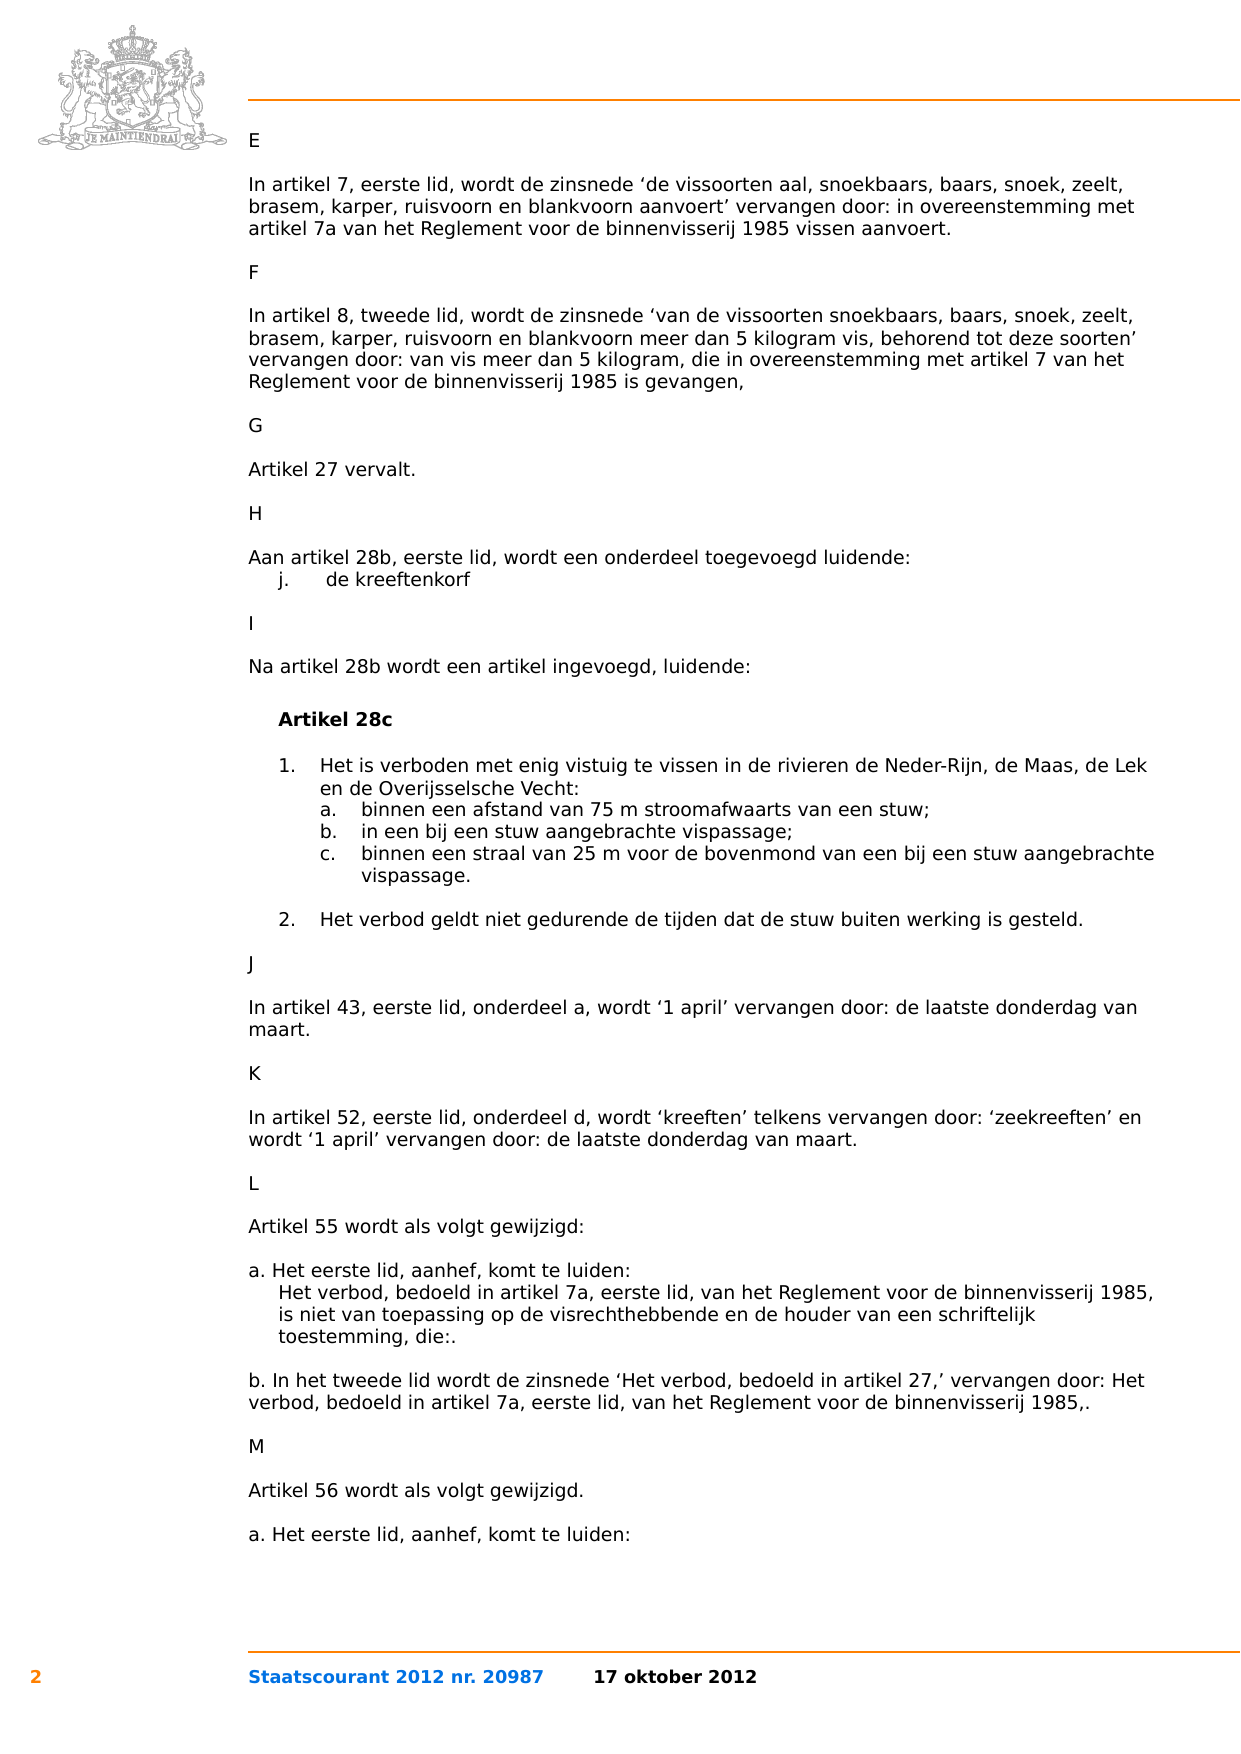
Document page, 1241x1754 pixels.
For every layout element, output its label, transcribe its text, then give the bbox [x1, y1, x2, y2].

text c. binnen een straal van 25 m voor de bovenmond van een bij een stuw aangebrachte vispassage. [319, 843, 1163, 887]
text K [248, 1063, 1163, 1085]
text H [248, 503, 1163, 525]
text a. Het eerste lid, aanhef, komt te luiden: [248, 1523, 1163, 1545]
picture [38, 25, 227, 150]
text In artikel 43, eerste lid, onderdeel a, wordt ‘1 april’ vervangen door: de laatste donderdag van maart. [248, 997, 1163, 1041]
text 1. Het is verboden met enig vistuig te vissen in de rivieren de Neder-Rijn, de Maas, de Lek en de Overijsselsche Vecht: [278, 755, 1163, 799]
text Artikel 55 wordt als volgt gewijzigd: [248, 1216, 1163, 1238]
text M [248, 1436, 1163, 1458]
text b. in een bij een stuw aangebrachte vispassage; [319, 821, 1163, 843]
text a. Het eerste lid, aanhef, komt te luiden: [248, 1260, 1163, 1282]
text E [248, 130, 1163, 152]
text Artikel 56 wordt als volgt gewijzigd. [248, 1479, 1163, 1502]
text I [248, 613, 1163, 634]
text 2. Het verbod geldt niet gedurende de tijden dat de stuw buiten werking is gesteld. [278, 909, 1163, 931]
text Het verbod, bedoeld in artikel 7a, eerste lid, van het Reglement voor de binnenvisserij 1985, is niet van toepassing op de visrechthebbende en de houder van een schriftelijk toestemming, die:. [278, 1282, 1163, 1348]
subtitle Artikel 28c [278, 708, 1163, 730]
text G [248, 415, 1163, 437]
text F [248, 262, 1163, 283]
text In artikel 7, eerste lid, wordt de zinsnede ‘de vissoorten aal, snoekbaars, baars, snoek, zeelt, brasem, karper, ruisvoorn en blankvoorn aanvoert’ vervangen door: in overeenstemming met artikel 7a van het Reglement voor de binnenvisserij 1985 vissen aanvoert. [248, 174, 1163, 240]
text In artikel 52, eerste lid, onderdeel d, wordt ‘kreeften’ telkens vervangen door: ‘zeekreeften’ en wordt ‘1 april’ vervangen door: de laatste donderdag van maart. [248, 1107, 1163, 1151]
text a. binnen een afstand van 75 m stroomafwaarts van een stuw; [319, 799, 1163, 821]
text Artikel 27 vervalt. [248, 459, 1163, 481]
text In artikel 8, tweede lid, wordt de zinsnede ‘van de vissoorten snoekbaars, baars, snoek, zeelt, brasem, karper, ruisvoorn en blankvoorn meer dan 5 kilogram vis, behorend tot deze soorten’ vervangen door: van vis meer dan 5 kilogram, die in overeenstemming met artikel 7 van het Reglement voor de binnenvisserij 1985 is gevangen, [248, 305, 1163, 393]
text J [248, 953, 1163, 975]
text L [248, 1172, 1163, 1194]
text Na artikel 28b wordt een artikel ingevoegd, luidende: [248, 656, 1163, 678]
text Aan artikel 28b, eerste lid, wordt een onderdeel toegevoegd luidende: [248, 547, 1163, 569]
text b. In het tweede lid wordt de zinsnede ‘Het verbod, bedoeld in artikel 27,’ vervangen door: Het verbod, bedoeld in artikel 7a, eerste lid, van het Reglement voor de binnenvisserij 1985,. [248, 1370, 1163, 1414]
text j. de kreeftenkorf [278, 569, 1163, 591]
